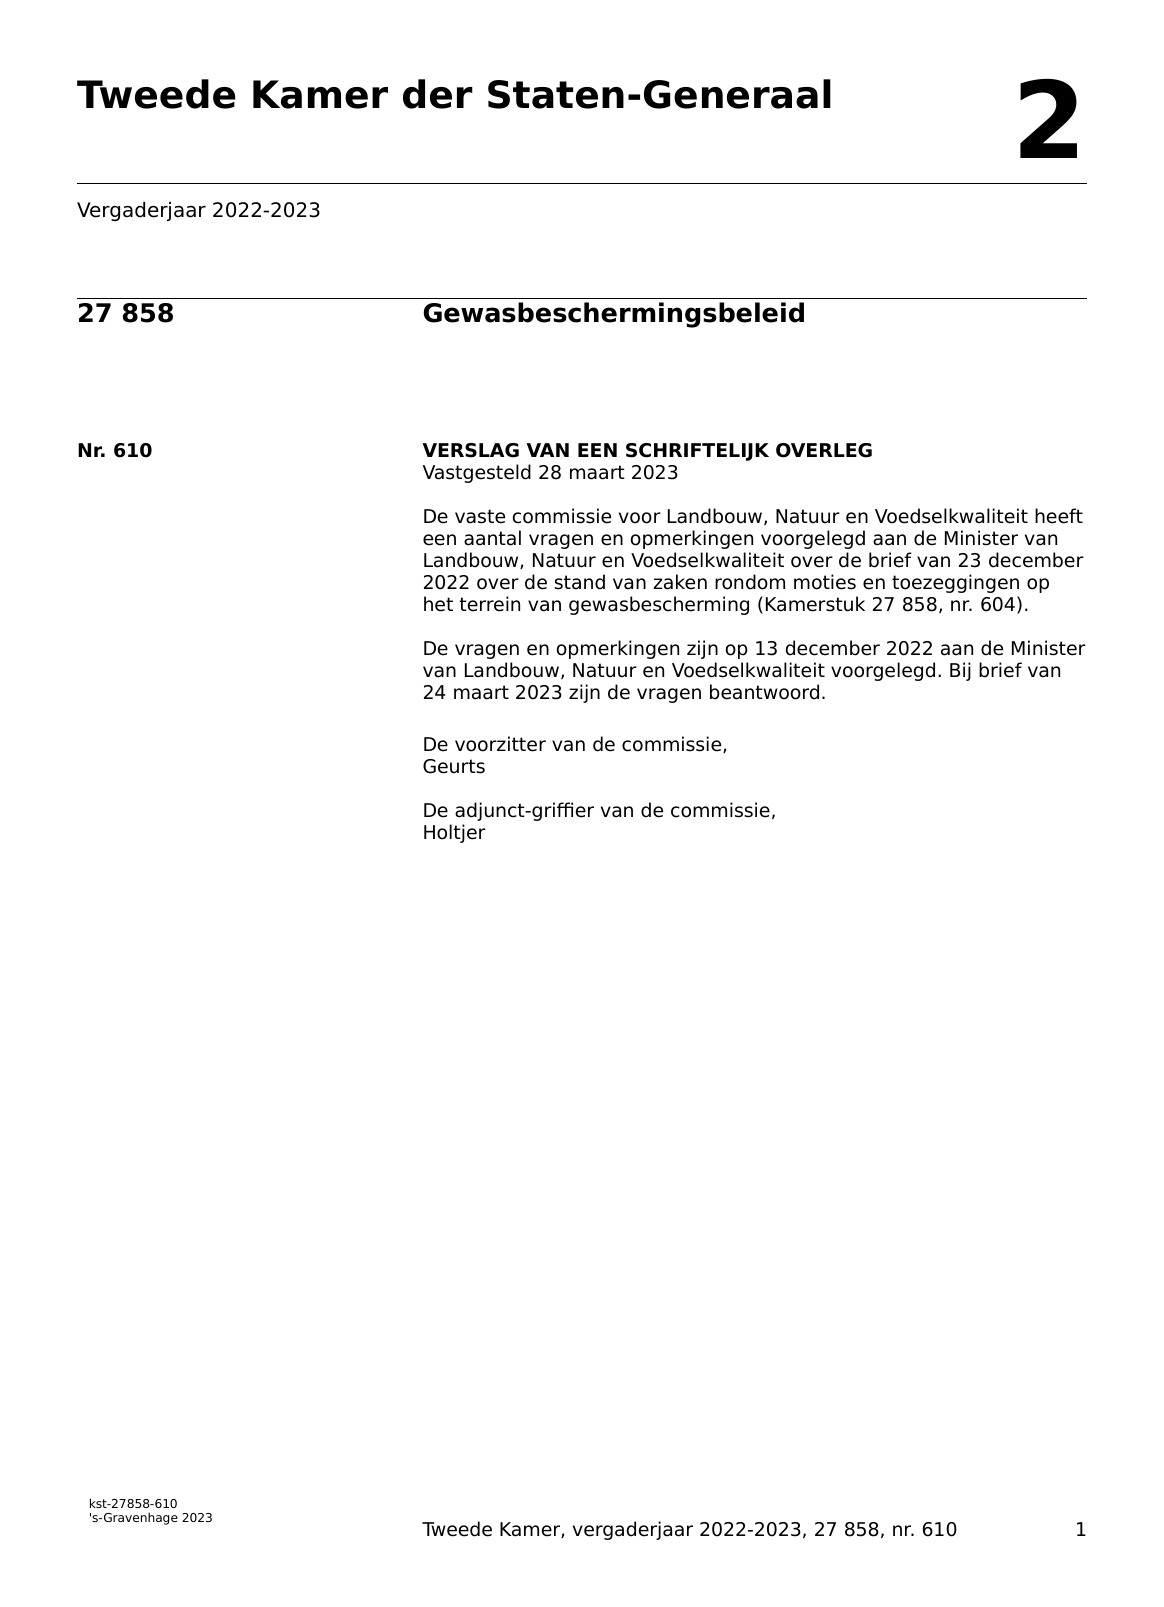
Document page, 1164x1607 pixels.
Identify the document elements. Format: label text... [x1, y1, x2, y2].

table_header Tweede Kamer der Staten-Generaal [77, 59, 886, 183]
text kst-27858-610 [88, 1497, 323, 1511]
subtitle Nr. 610 VERSLAG VAN EEN SCHRIFTELIJK OVERLEG [77, 440, 1087, 462]
text De vragen en opmerkingen zijn op 13 december 2022 aan de Minister van Landbouw, Natuur en Voedselkwaliteit voorgelegd. Bij brief van 24 maart 2023 zijn de vragen beantwoord. [422, 638, 1087, 704]
text Vastgesteld 28 maart 2023 [422, 462, 1087, 484]
subtitle 27 858 Gewasbeschermingsbeleid [77, 299, 1087, 329]
table_cell Vergaderjaar 2022-2023 [77, 184, 1087, 298]
table_header 2 [886, 59, 1087, 183]
text De adjunct-griffier van de commissie, Holtjer [422, 800, 1087, 844]
text De vaste commissie voor Landbouw, Natuur en Voedselkwaliteit heeft een aantal vragen en opmerkingen voorgelegd aan de Minister van Landbouw, Natuur en Voedselkwaliteit over de brief van 23 december 2022 over de stand van zaken rondom moties en toezeggingen op het terrein van gewasbescherming (Kamerstuk 27 858, nr. 604). [422, 506, 1087, 616]
text De voorzitter van de commissie, Geurts [422, 734, 1087, 778]
text 's-Gravenhage 2023 [88, 1511, 323, 1525]
